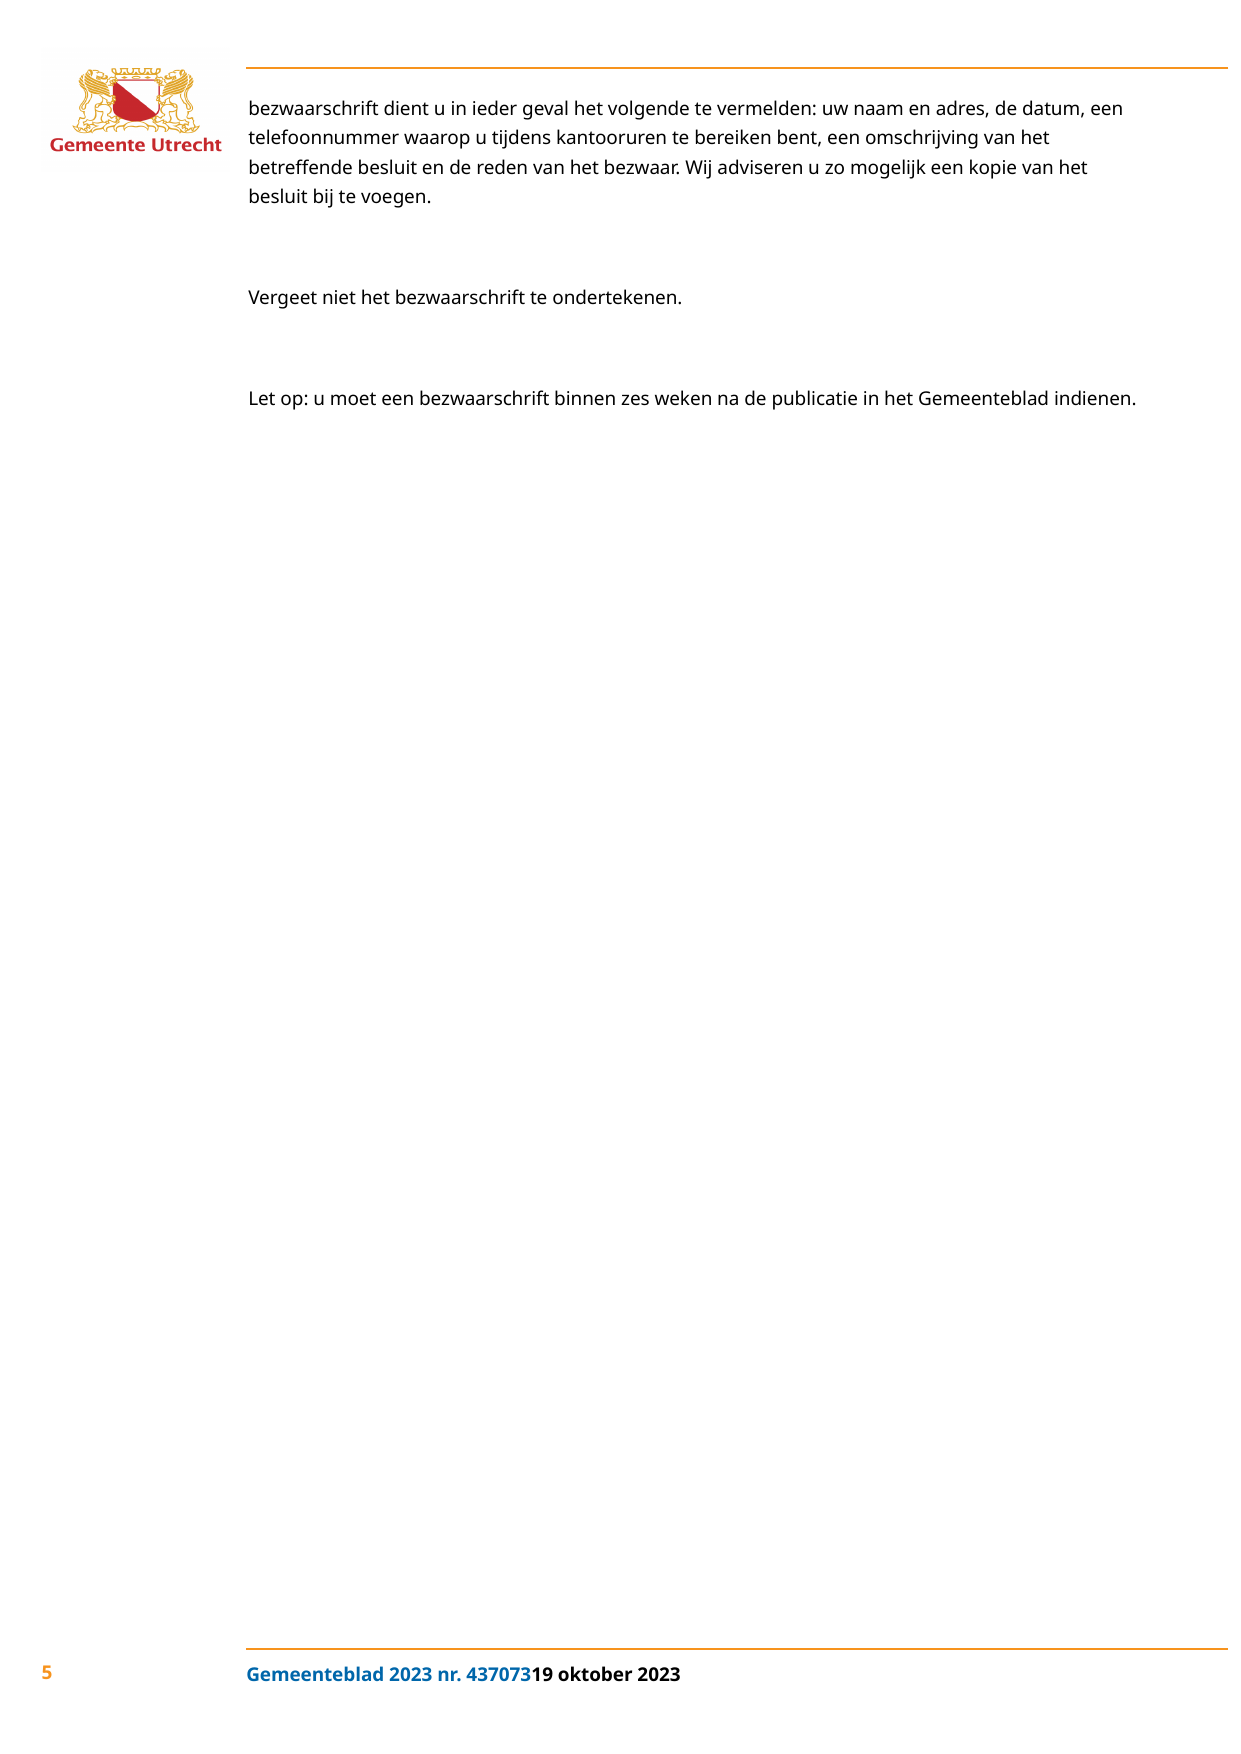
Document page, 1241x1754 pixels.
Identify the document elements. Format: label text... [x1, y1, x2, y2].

picture [41, 47, 231, 172]
text bezwaarschrift dient u in ieder geval het volgende te vermelden: uw naam en adres, de datum, een telefoonnummer waarop u tijdens kantooruren te bereiken bent, een omschrijving van het betreffende besluit en de reden van het bezwaar. Wij adviseren u zo mogelijk een kopie van het besluit bij te voegen. [248, 95, 1152, 209]
text Let op: u moet een bezwaarschrift binnen zes weken na de publicatie in het Gemeenteblad indienen. [248, 385, 1152, 411]
text Vergeet niet het bezwaarschrift te ondertekenen. [248, 284, 1152, 310]
